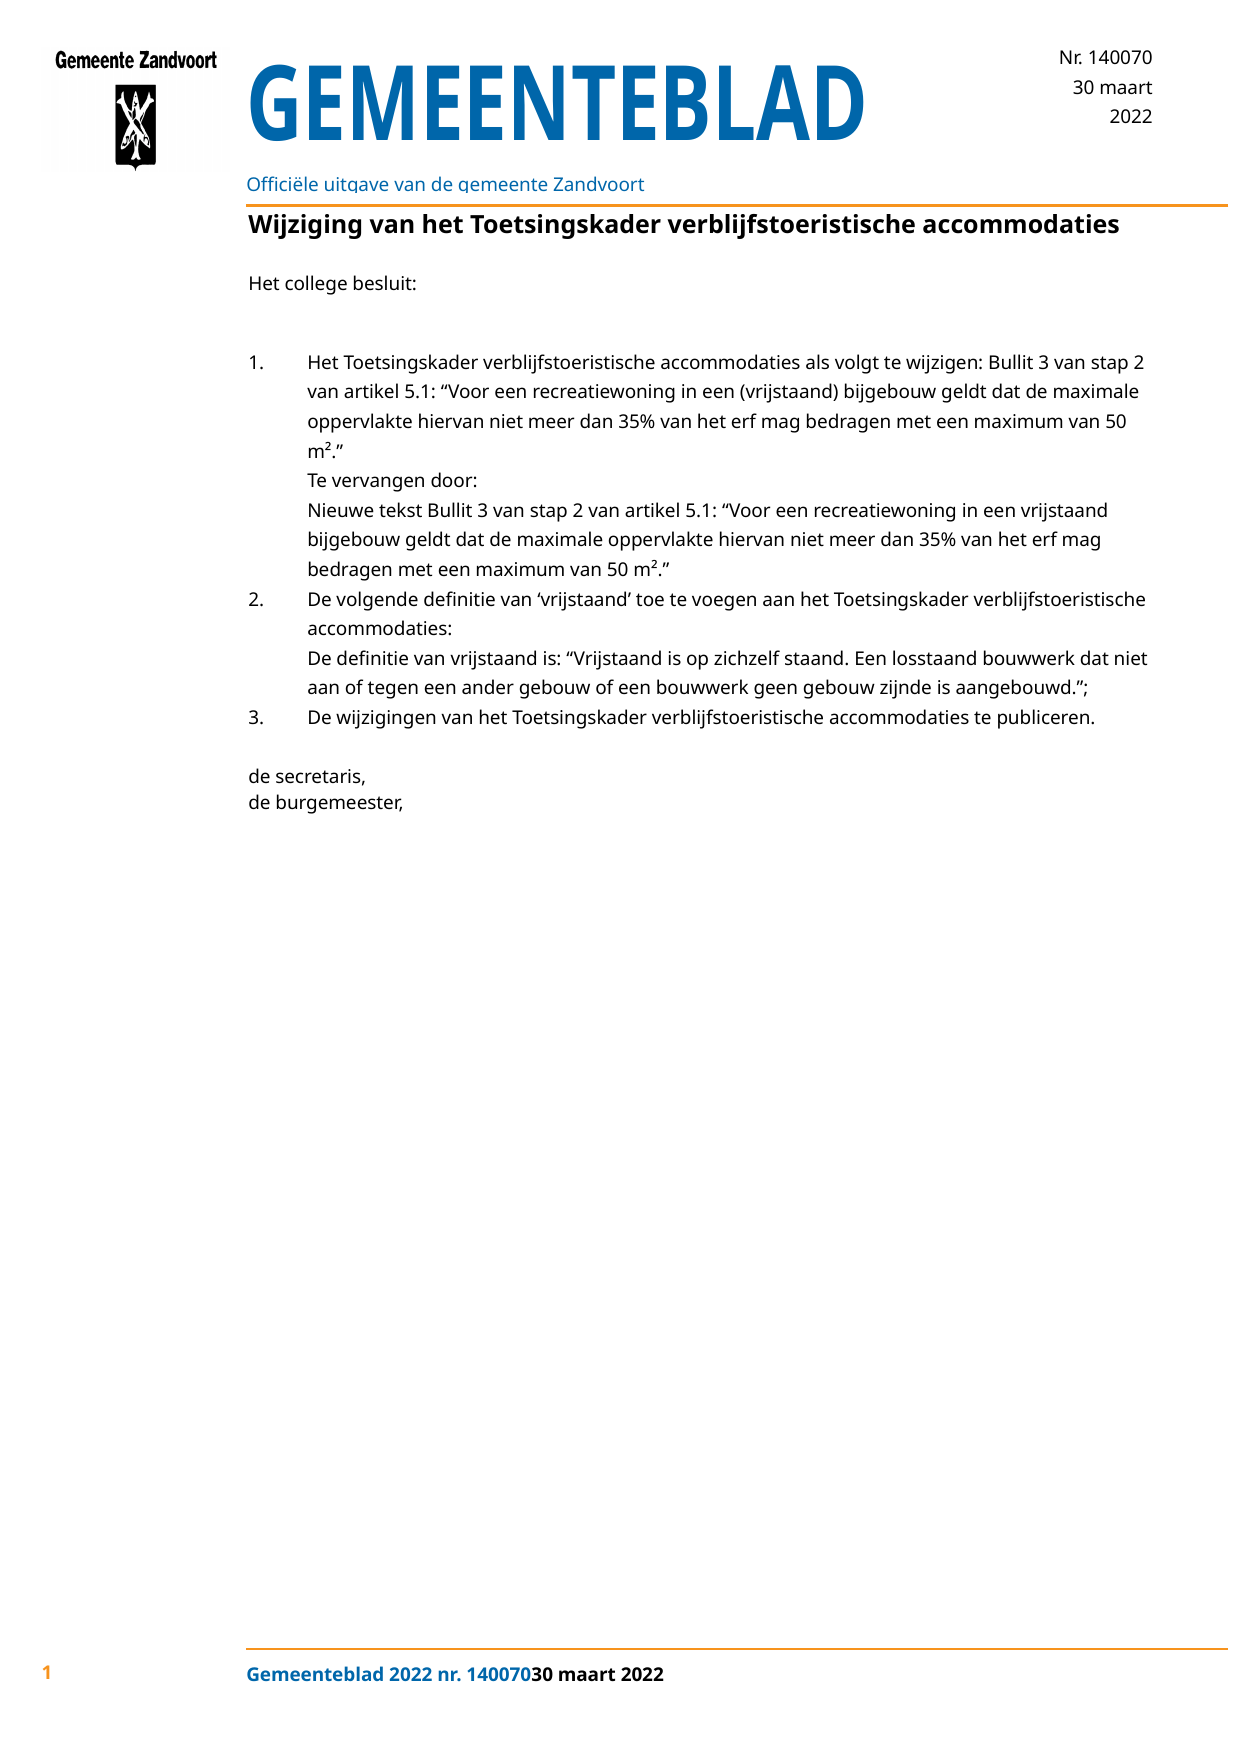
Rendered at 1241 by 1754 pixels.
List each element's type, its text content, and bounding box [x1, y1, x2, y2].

list Nieuwe tekst Bullit 3 van stap 2 van artikel 5.1: “Voor een recreatiewoning in een vrijstaand bijgebouw geldt dat de maximale oppervlakte hiervan niet meer dan 35% van het erf mag bedragen met een maximum van 50 m².” [248, 497, 1152, 582]
text de secretaris, [248, 763, 1152, 789]
list Het Toetsingskader verblijfstoeristische accommodaties als volgt te wijzigen: Bullit 3 van stap 2 van artikel 5.1: “Voor een recreatiewoning in een (vrijstaand) bijgebouw geldt dat de maximale oppervlakte hiervan niet meer dan 35% van het erf mag bedragen met een maximum van 50 m².” [248, 349, 1152, 464]
list De definitie van vrijstaand is: “Vrijstaand is op zichzelf staand. Een losstaand bouwwerk dat niet aan of tegen een ander gebouw of een bouwwerk geen gebouw zijnde is aangebouwd.”; [248, 645, 1152, 700]
text de burgemeester, [248, 789, 1152, 815]
text Het college besluit: [248, 270, 1152, 296]
list De wijzigingen van het Toetsingskader verblijfstoeristische accommodaties te publiceren. [248, 704, 1152, 730]
picture [41, 47, 231, 172]
text Wijziging van het Toetsingskader verblijfstoeristische accommodaties [248, 207, 1152, 241]
list De volgende definitie van ‘vrijstaand’ toe te voegen aan het Toetsingskader verblijfstoeristische accommodaties: [248, 586, 1152, 641]
list Te vervangen door: [248, 467, 1152, 493]
